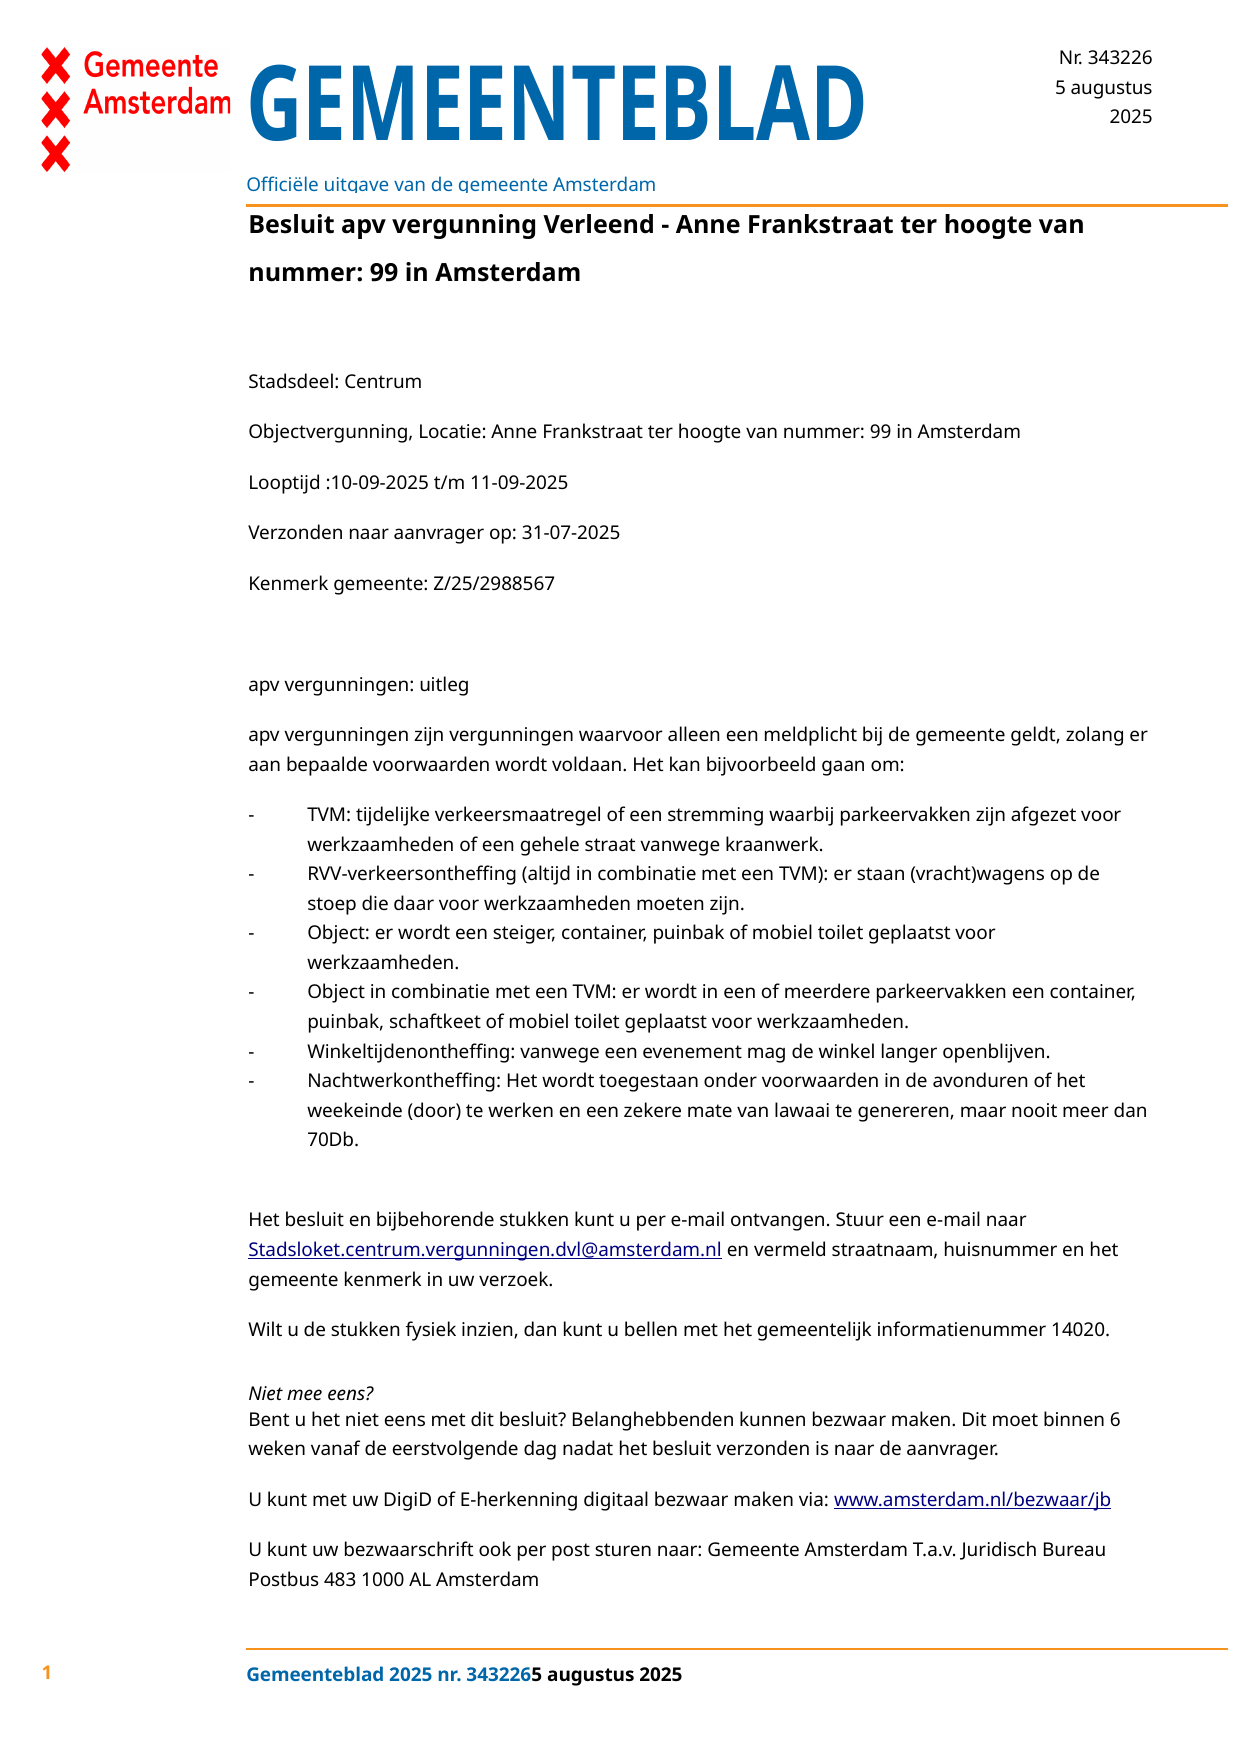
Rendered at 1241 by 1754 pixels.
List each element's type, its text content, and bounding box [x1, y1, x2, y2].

text Bent u het niet eens met dit besluit? Belanghebbenden kunnen bezwaar maken. Dit moet binnen 6 weken vanaf de eerstvolgende dag nadat het besluit verzonden is naar de aanvrager. [248, 1406, 1152, 1461]
list Object in combinatie met een TVM: er wordt in een of meerdere parkeervakken een container, puinbak, schaftkeet of mobiel toilet geplaatst voor werkzaamheden. [248, 979, 1152, 1034]
text U kunt uw bezwaarschrift ook per post sturen naar: Gemeente Amsterdam T.a.v. Juridisch Bureau Postbus 483 1000 AL Amsterdam [248, 1536, 1152, 1592]
text Niet mee eens? [248, 1380, 1152, 1406]
text Objectvergunning, Locatie: Anne Frankstraat ter hoogte van nummer: 99 in Amsterdam [248, 419, 1152, 444]
list Nachtwerkontheffing: Het wordt toegestaan onder voorwaarden in de avonduren of het weekeinde (door) te werken en een zekere mate van lawaai te genereren, maar nooit meer dan 70Db. [248, 1067, 1152, 1152]
list TVM: tijdelijke verkeersmaatregel of een stremming waarbij parkeervakken zijn afgezet voor werkzaamheden of een gehele straat vanwege kraanwerk. [248, 801, 1152, 857]
text Wilt u de stukken fysiek inzien, dan kunt u bellen met het gemeentelijk informatienummer 14020. [248, 1316, 1152, 1342]
list Object: er wordt een steiger, container, puinbak of mobiel toilet geplaatst voor werkzaamheden. [248, 919, 1152, 975]
text Looptijd :10-09-2025 t/m 11-09-2025 [248, 469, 1152, 495]
text apv vergunningen: uitleg [248, 671, 1152, 697]
text Besluit apv vergunning Verleend - Anne Frankstraat ter hoogte van nummer: 99 in Amsterdam [248, 207, 1152, 288]
text U kunt met uw DigiD of E-herkenning digitaal bezwaar maken via: www.amsterdam.nl/bezwaar/jb [248, 1486, 1152, 1512]
text Stadsdeel: Centrum [248, 368, 1152, 394]
text Kenmerk gemeente: Z/25/2988567 [248, 570, 1152, 596]
text Verzonden naar aanvrager op: 31-07-2025 [248, 519, 1152, 545]
text Het besluit en bijbehorende stukken kunt u per e-mail ontvangen. Stuur een e-mail naar Stadsloket.centrum.vergunningen.dvl@amsterdam.nl en vermeld straatnaam, huisnummer en het gemeente kenmerk in uw verzoek. [248, 1207, 1152, 1292]
list RVV-verkeersontheffing (altijd in combinatie met een TVM): er staan (vracht)wagens op de stoep die daar voor werkzaamheden moeten zijn. [248, 860, 1152, 916]
list Winkeltijdenontheffing: vanwege een evenement mag de winkel langer openblijven. [248, 1038, 1152, 1064]
picture [41, 47, 231, 172]
text apv vergunningen zijn vergunningen waarvoor alleen een meldplicht bij de gemeente geldt, zolang er aan bepaalde voorwaarden wordt voldaan. Het kan bijvoorbeeld gaan om: [248, 721, 1152, 777]
